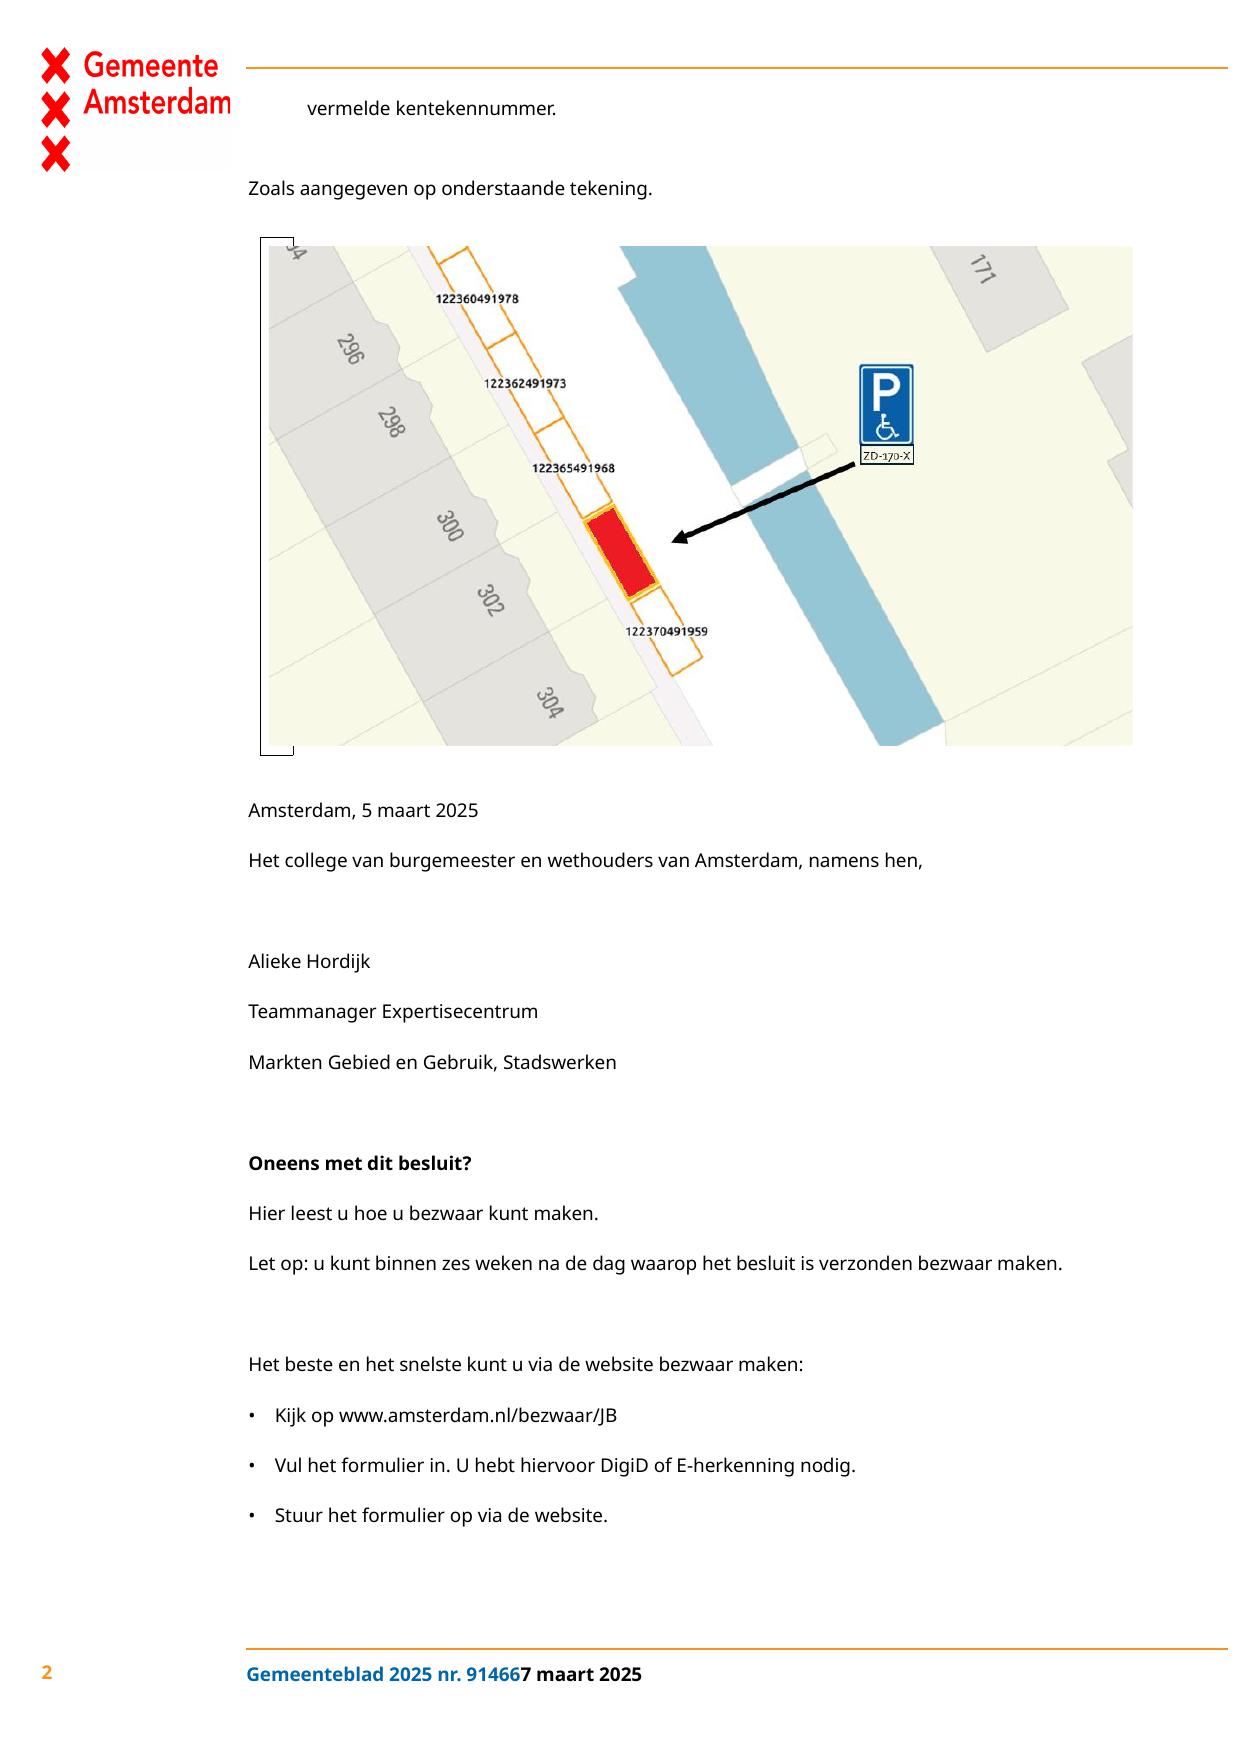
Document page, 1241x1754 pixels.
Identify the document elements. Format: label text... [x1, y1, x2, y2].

text Zoals aangegeven op onderstaande tekening. [248, 175, 1152, 201]
text Het beste en het snelste kunt u via de website bezwaar maken: [248, 1351, 1152, 1377]
picture [41, 47, 231, 172]
text Oneens met dit besluit? [248, 1150, 1152, 1175]
text Let op: u kunt binnen zes weken na de dag waarop het besluit is verzonden bezwaar maken. [248, 1251, 1152, 1276]
list vermelde kentekennummer. [248, 95, 1152, 121]
text Alieke Hordijk [248, 948, 1152, 974]
text Amsterdam, 5 maart 2025 [248, 797, 1152, 822]
text Teammanager Expertisecentrum [248, 998, 1152, 1024]
text • Vul het formulier in. U hebt hiervoor DigiD of E-herkenning nodig. [248, 1452, 1152, 1478]
text Het college van burgemeester en wethouders van Amsterdam, namens hen, [248, 847, 1152, 873]
picture [268, 246, 1133, 746]
text Hier leest u hoe u bezwaar kunt maken. [248, 1200, 1152, 1226]
text • Stuur het formulier op via de website. [248, 1503, 1152, 1528]
text • Kijk op www.amsterdam.nl/bezwaar/JB [248, 1402, 1152, 1427]
text Markten Gebied en Gebruik, Stadswerken [248, 1049, 1152, 1074]
